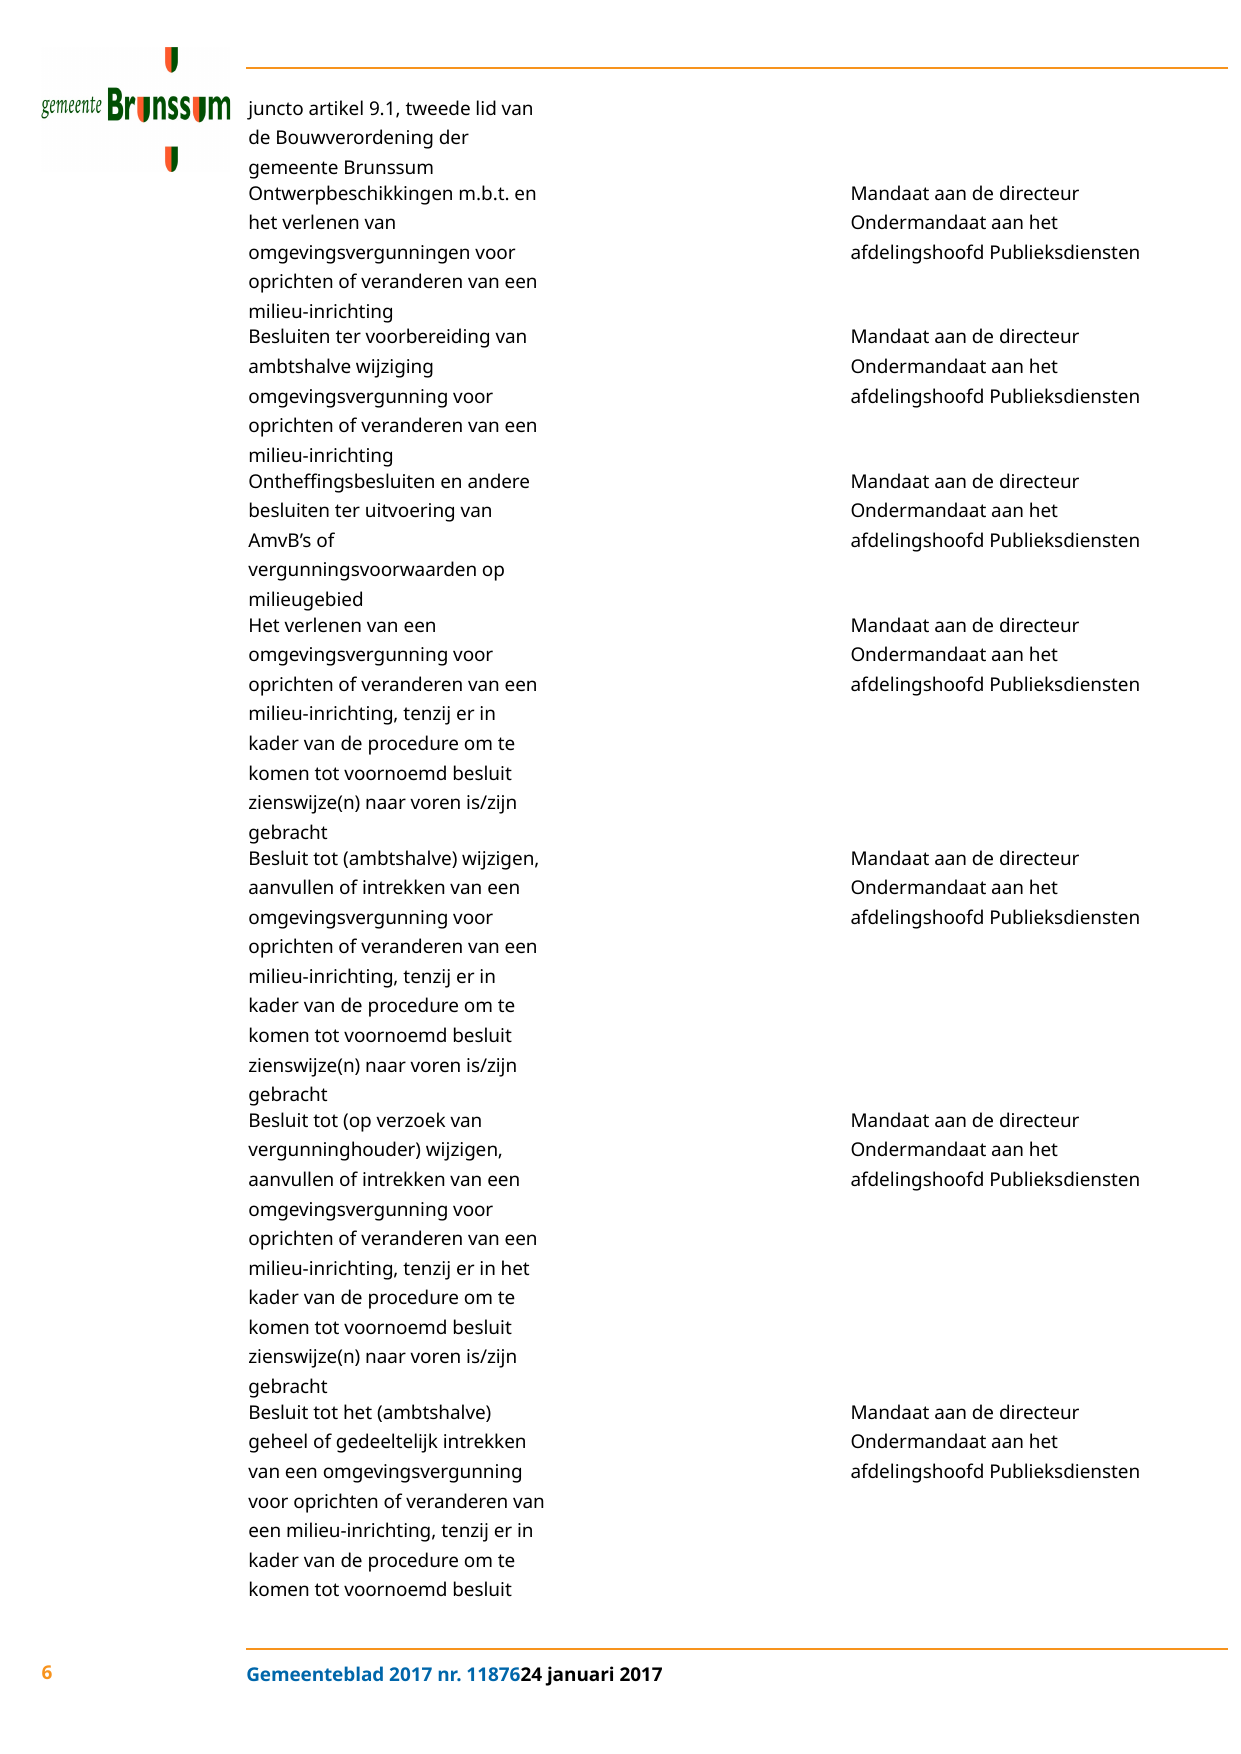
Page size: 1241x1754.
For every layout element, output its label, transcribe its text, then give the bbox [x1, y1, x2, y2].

table_cell [549, 324, 850, 468]
table_cell Het verlenen van een omgevingsvergunning voor oprichten of veranderen van een milieu-inrichting, tenzij er in kader van de procedure om te komen tot voornoemd besluit zienswijze(n) naar voren is/zijn gebracht [248, 612, 549, 845]
table_cell Mandaat aan de directeur Ondermandaat aan het afdelingshoofd Publieksdiensten [850, 612, 1152, 845]
table_cell Mandaat aan de directeur Ondermandaat aan het afdelingshoofd Publieksdiensten [850, 180, 1152, 324]
table_cell juncto artikel 9.1, tweede lid van de Bouwverordening der gemeente Brunssum [248, 95, 549, 180]
table_cell Besluit tot het (ambtshalve) geheel of gedeeltelijk intrekken van een omgevingsvergunning voor oprichten of veranderen van een milieu-inrichting, tenzij er in kader van de procedure om te komen tot voornoemd besluit [248, 1399, 549, 1602]
table_cell Mandaat aan de directeur Ondermandaat aan het afdelingshoofd Publieksdiensten [850, 1399, 1152, 1602]
table_cell Besluit tot (ambtshalve) wijzigen, aanvullen of intrekken van een omgevingsvergunning voor oprichten of veranderen van een milieu-inrichting, tenzij er in kader van de procedure om te komen tot voornoemd besluit zienswijze(n) naar voren is/zijn gebracht [248, 845, 549, 1107]
table_cell [549, 612, 850, 845]
picture [41, 47, 231, 172]
table_cell [549, 1107, 850, 1399]
table_cell Mandaat aan de directeur Ondermandaat aan het afdelingshoofd Publieksdiensten [850, 468, 1152, 612]
table_cell Besluiten ter voorbereiding van ambtshalve wijziging omgevingsvergunning voor oprichten of veranderen van een milieu-inrichting [248, 324, 549, 468]
table_cell Ontheffingsbesluiten en andere besluiten ter uitvoering van AmvB’s of vergunningsvoorwaarden op milieugebied [248, 468, 549, 612]
table_cell Ontwerpbeschikkingen m.b.t. en het verlenen van omgevingsvergunningen voor oprichten of veranderen van een milieu-inrichting [248, 180, 549, 324]
table_cell [549, 95, 850, 180]
table_cell [549, 468, 850, 612]
table_cell Mandaat aan de directeur Ondermandaat aan het afdelingshoofd Publieksdiensten [850, 1107, 1152, 1399]
table_cell Besluit tot (op verzoek van vergunninghouder) wijzigen, aanvullen of intrekken van een omgevingsvergunning voor oprichten of veranderen van een milieu-inrichting, tenzij er in het kader van de procedure om te komen tot voornoemd besluit zienswijze(n) naar voren is/zijn gebracht [248, 1107, 549, 1399]
table_cell [549, 845, 850, 1107]
table_cell Mandaat aan de directeur Ondermandaat aan het afdelingshoofd Publieksdiensten [850, 324, 1152, 468]
table_cell [549, 180, 850, 324]
table_cell Mandaat aan de directeur Ondermandaat aan het afdelingshoofd Publieksdiensten [850, 845, 1152, 1107]
table_cell [850, 95, 1152, 180]
table_cell [549, 1399, 850, 1602]
